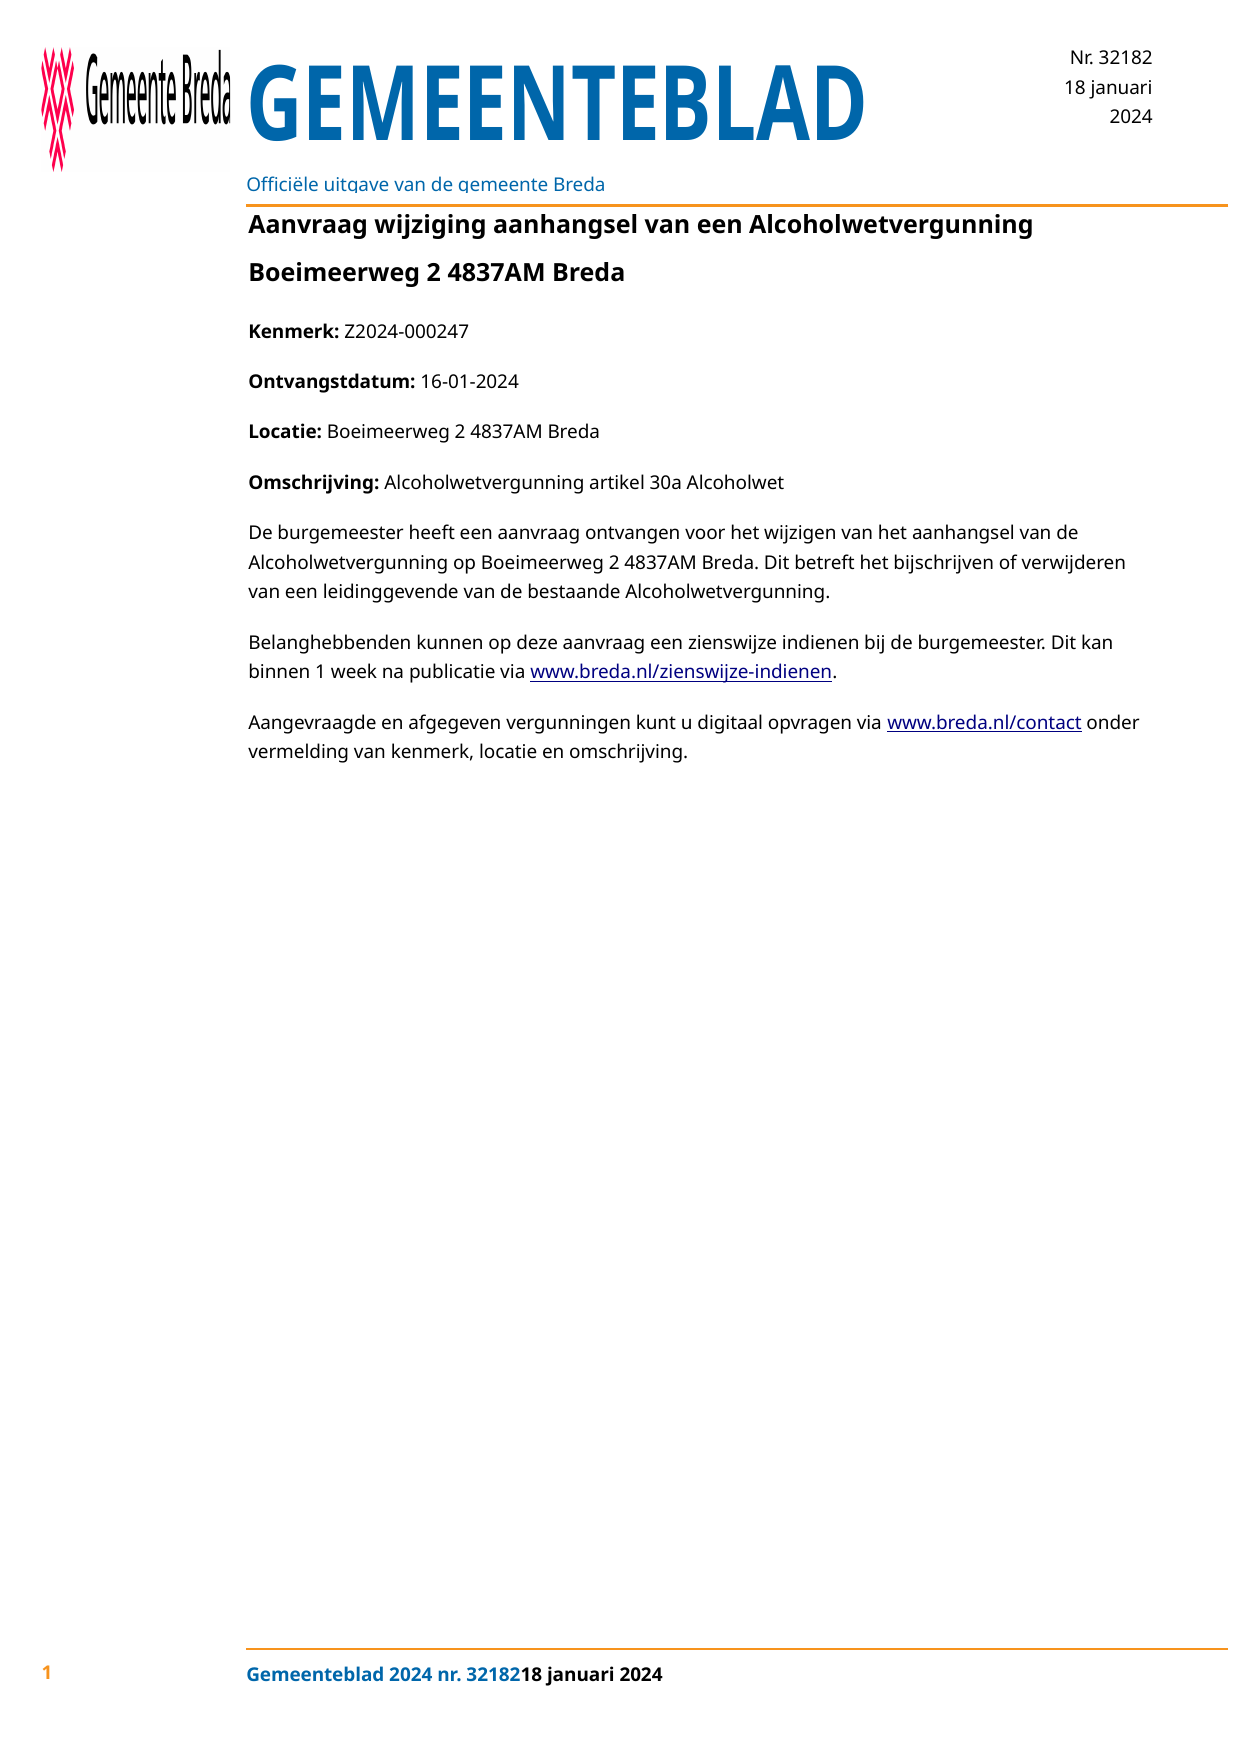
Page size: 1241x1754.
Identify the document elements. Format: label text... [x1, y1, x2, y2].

text Aangevraagde en afgegeven vergunningen kunt u digitaal opvragen via www.breda.nl/contact onder vermelding van kenmerk, locatie en omschrijving. [248, 709, 1152, 764]
text Kenmerk: Z2024-000247 [248, 318, 1152, 344]
text Aanvraag wijziging aanhangsel van een Alcoholwetvergunning Boeimeerweg 2 4837AM Breda [248, 207, 1152, 288]
text Locatie: Boeimeerweg 2 4837AM Breda [248, 419, 1152, 444]
text Omschrijving: Alcoholwetvergunning artikel 30a Alcoholwet [248, 469, 1152, 495]
text De burgemeester heeft een aanvraag ontvangen voor het wijzigen van het aanhangsel van de Alcoholwetvergunning op Boeimeerweg 2 4837AM Breda. Dit betreft het bijschrijven of verwijderen van een leidinggevende van de bestaande Alcoholwetvergunning. [248, 519, 1152, 604]
picture [41, 47, 231, 172]
text Ontvangstdatum: 16-01-2024 [248, 368, 1152, 394]
text Belanghebbenden kunnen op deze aanvraag een zienswijze indienen bij de burgemeester. Dit kan binnen 1 week na publicatie via www.breda.nl/zienswijze-indienen. [248, 629, 1152, 684]
